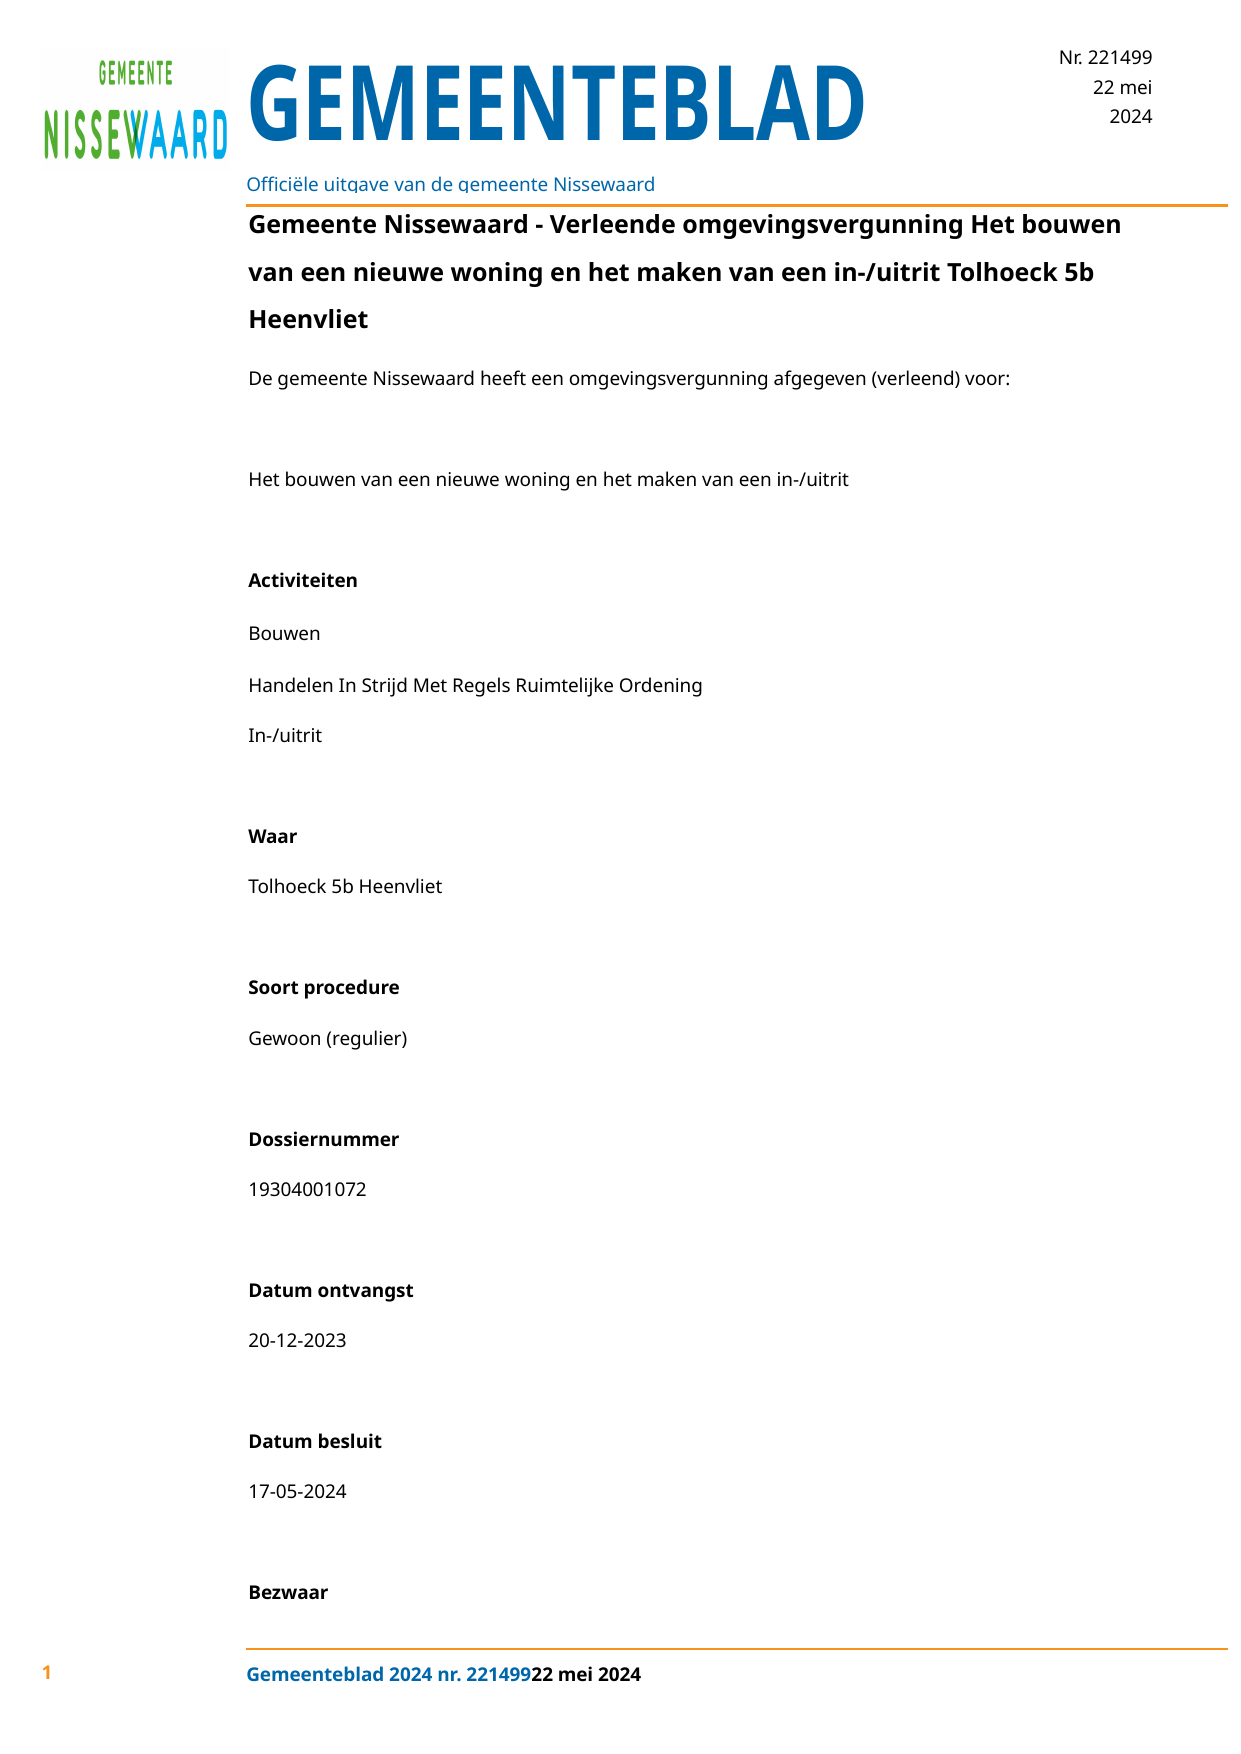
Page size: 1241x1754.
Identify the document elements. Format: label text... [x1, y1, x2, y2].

text Bezwaar [248, 1579, 1152, 1605]
text In-/uitrit [248, 722, 1152, 748]
picture [41, 47, 231, 172]
text 19304001072 [248, 1176, 1152, 1202]
text Tolhoeck 5b Heenvliet [248, 874, 1152, 899]
text Dossiernummer [248, 1126, 1152, 1151]
text Handelen In Strijd Met Regels Ruimtelijke Ordening [248, 672, 1152, 698]
text Gemeente Nissewaard - Verleende omgevingsvergunning Het bouwen van een nieuwe woning en het maken van een in-/uitrit Tolhoeck 5b Heenvliet [248, 207, 1152, 336]
text Waar [248, 823, 1152, 849]
text Soort procedure [248, 974, 1152, 1000]
text Het bouwen van een nieuwe woning en het maken van een in-/uitrit [248, 466, 1152, 492]
text 20-12-2023 [248, 1327, 1152, 1353]
text De gemeente Nissewaard heeft een omgevingsvergunning afgegeven (verleend) voor: [248, 366, 1152, 391]
text Gewoon (regulier) [248, 1025, 1152, 1051]
text Datum besluit [248, 1428, 1152, 1454]
text 17-05-2024 [248, 1479, 1152, 1504]
text Activiteiten [248, 567, 1152, 593]
text Datum ontvangst [248, 1277, 1152, 1303]
text ﻿Bouwen [248, 618, 1152, 647]
